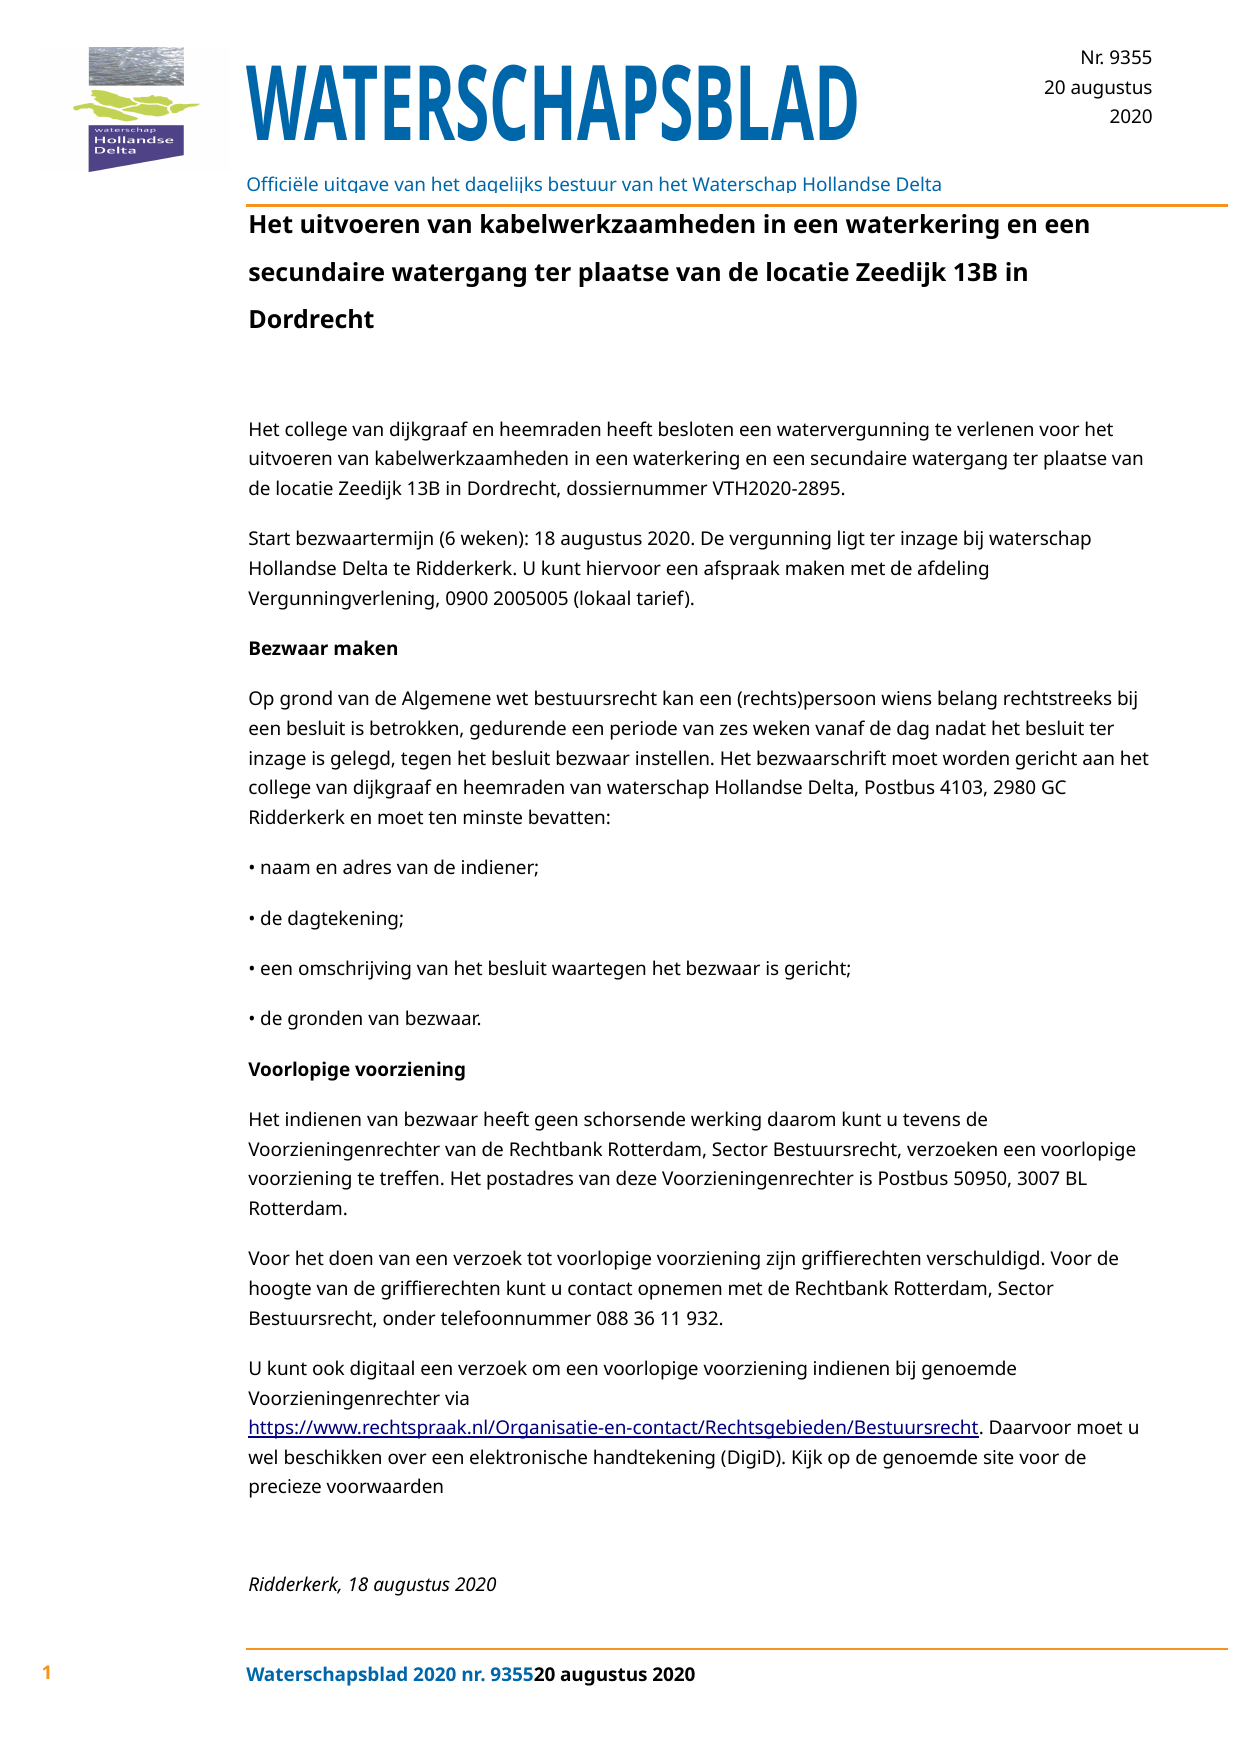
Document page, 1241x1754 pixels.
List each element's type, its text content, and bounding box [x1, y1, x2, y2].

text Het college van dijkgraaf en heemraden heeft besloten een watervergunning te verlenen voor het uitvoeren van kabelwerkzaamheden in een waterkering en een secundaire watergang ter plaatse van de locatie Zeedijk 13B in Dordrecht, dossiernummer VTH2020-2895. [248, 416, 1152, 501]
text • een omschrijving van het besluit waartegen het bezwaar is gericht; [248, 955, 1152, 981]
text • de dagtekening; [248, 905, 1152, 930]
text Ridderkerk, 18 augustus 2020 [248, 1572, 1152, 1597]
text Start bezwaartermijn (6 weken): 18 augustus 2020. De vergunning ligt ter inzage bij waterschap Hollandse Delta te Ridderkerk. U kunt hiervoor een afspraak maken met de afdeling Vergunningverlening, 0900 2005005 (lokaal tarief). [248, 526, 1152, 610]
text • naam en adres van de indiener; [248, 854, 1152, 880]
text Het uitvoeren van kabelwerkzaamheden in een waterkering en een secundaire watergang ter plaatse van de locatie Zeedijk 13B in Dordrecht [248, 207, 1152, 336]
text U kunt ook digitaal een verzoek om een voorlopige voorziening indienen bij genoemde Voorzieningenrechter via https://www.rechtspraak.nl/Organisatie-en-contact/Rechtsgebieden/Bestuursrecht. Daarvoor moet u wel beschikken over een elektronische handtekening (DigiD). Kijk op de genoemde site voor de precieze voorwaarden [248, 1355, 1152, 1499]
text Voorlopige voorziening [248, 1056, 1152, 1082]
text Voor het doen van een verzoek tot voorlopige voorziening zijn griffierechten verschuldigd. Voor de hoogte van de griffierechten kunt u contact opnemen met de Rechtbank Rotterdam, Sector Bestuursrecht, onder telefoonnummer 088 36 11 932. [248, 1246, 1152, 1330]
text Op grond van de Algemene wet bestuursrecht kan een (rechts)persoon wiens belang rechtstreeks bij een besluit is betrokken, gedurende een periode van zes weken vanaf de dag nadat het besluit ter inzage is gelegd, tegen het besluit bezwaar instellen. Het bezwaarschrift moet worden gericht aan het college van dijkgraaf en heemraden van waterschap Hollandse Delta, Postbus 4103, 2980 GC Ridderkerk en moet ten minste bevatten: [248, 686, 1152, 829]
picture [41, 47, 231, 172]
text Bezwaar maken [248, 635, 1152, 661]
text Het indienen van bezwaar heeft geen schorsende werking daarom kunt u tevens de Voorzieningenrechter van de Rechtbank Rotterdam, Sector Bestuursrecht, verzoeken een voorlopige voorziening te treffen. Het postadres van deze Voorzieningenrechter is Postbus 50950, 3007 BL Rotterdam. [248, 1106, 1152, 1221]
text • de gronden van bezwaar. [248, 1006, 1152, 1031]
